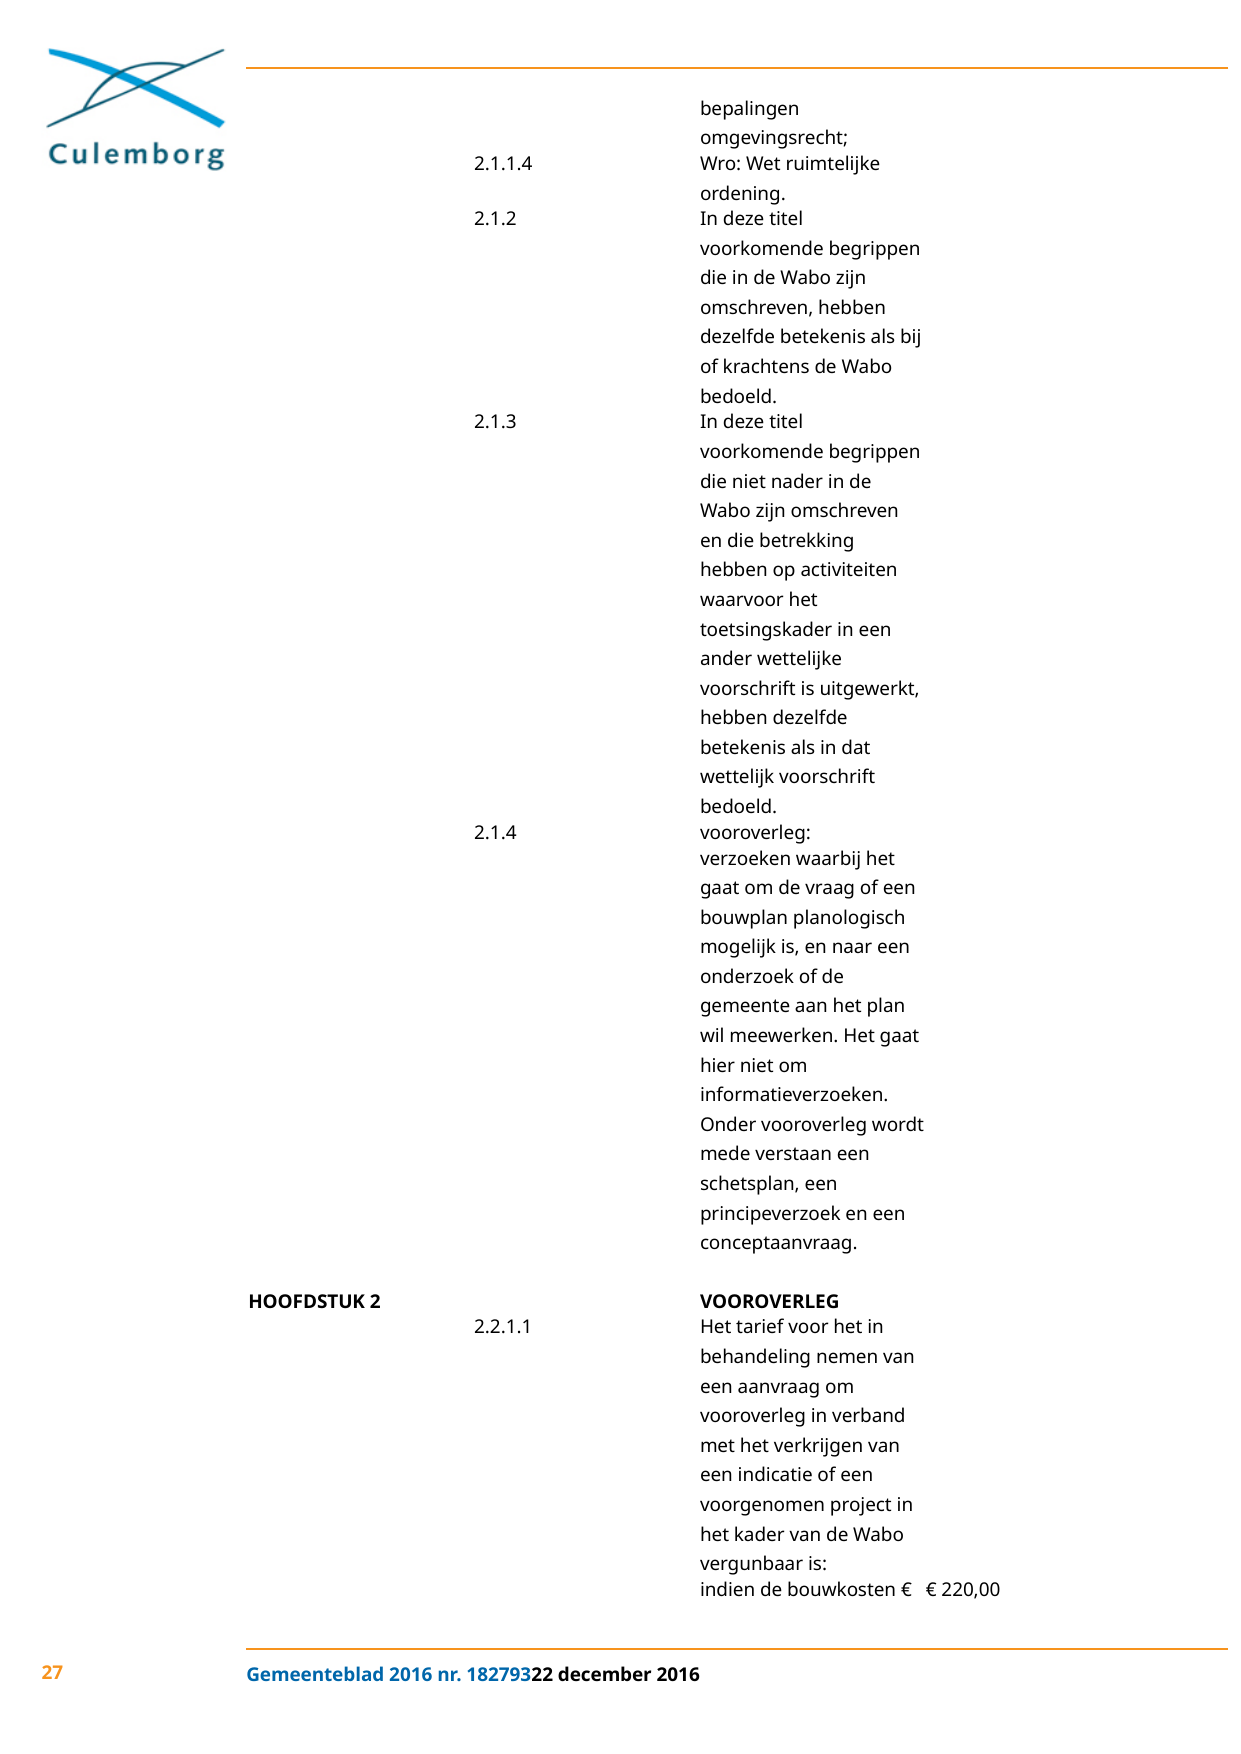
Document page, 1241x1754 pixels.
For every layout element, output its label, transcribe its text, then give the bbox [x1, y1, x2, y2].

table_cell [248, 819, 474, 845]
table_cell indien de bouwkosten € [700, 1576, 926, 1602]
table_cell [474, 95, 700, 150]
table_cell [926, 409, 1152, 819]
table_cell In deze titel voorkomende begrippen die niet nader in de Wabo zijn omschreven en die betrekking hebben op activiteiten waarvoor het toetsingskader in een ander wettelijke voorschrift is uitgewerkt, hebben dezelfde betekenis als in dat wettelijk voorschrift bedoeld. [700, 409, 926, 819]
table_cell Het tarief voor het in behandeling nemen van een aanvraag om vooroverleg in verband met het verkrijgen van een indicatie of een voorgenomen project in het kader van de Wabo vergunbaar is: [700, 1314, 926, 1576]
table_header VOOROVERLEG [700, 1288, 926, 1314]
table_cell [248, 409, 474, 819]
table_cell € 220,00 [926, 1576, 1152, 1602]
table_header HOOFDSTUK 2 [248, 1288, 474, 1314]
table_cell [926, 95, 1152, 150]
table_cell [926, 150, 1152, 205]
table_cell 2.2.1.1 [474, 1314, 700, 1576]
table_cell bepalingen omgevingsrecht; [700, 95, 926, 150]
table_cell [248, 845, 474, 1255]
table_cell 2.1.1.4 [474, 150, 700, 205]
table_cell [248, 1314, 474, 1576]
table_cell In deze titel voorkomende begrippen die in de Wabo zijn omschreven, hebben dezelfde betekenis als bij of krachtens de Wabo bedoeld. [700, 205, 926, 409]
table_cell [248, 1576, 474, 1602]
table_cell [926, 819, 1152, 845]
table_cell [474, 845, 700, 1255]
table_cell 2.1.4 [474, 819, 700, 845]
table_cell 2.1.3 [474, 409, 700, 819]
table_header [474, 1288, 700, 1314]
table_cell [248, 95, 474, 150]
table_cell [248, 150, 474, 205]
table_cell [926, 205, 1152, 409]
table_cell [248, 205, 474, 409]
table_cell [926, 1314, 1152, 1576]
table_cell Wro: Wet ruimtelijke ordening. [700, 150, 926, 205]
picture [41, 47, 231, 172]
table_cell [926, 845, 1152, 1255]
table_cell [474, 1576, 700, 1602]
table_header [926, 1288, 1152, 1314]
table_cell 2.1.2 [474, 205, 700, 409]
table_cell vooroverleg: [700, 819, 926, 845]
table_cell verzoeken waarbij het gaat om de vraag of een bouwplan planologisch mogelijk is, en naar een onderzoek of de gemeente aan het plan wil meewerken. Het gaat hier niet om informatieverzoeken. Onder vooroverleg wordt mede verstaan een schetsplan, een principeverzoek en een conceptaanvraag. [700, 845, 926, 1255]
